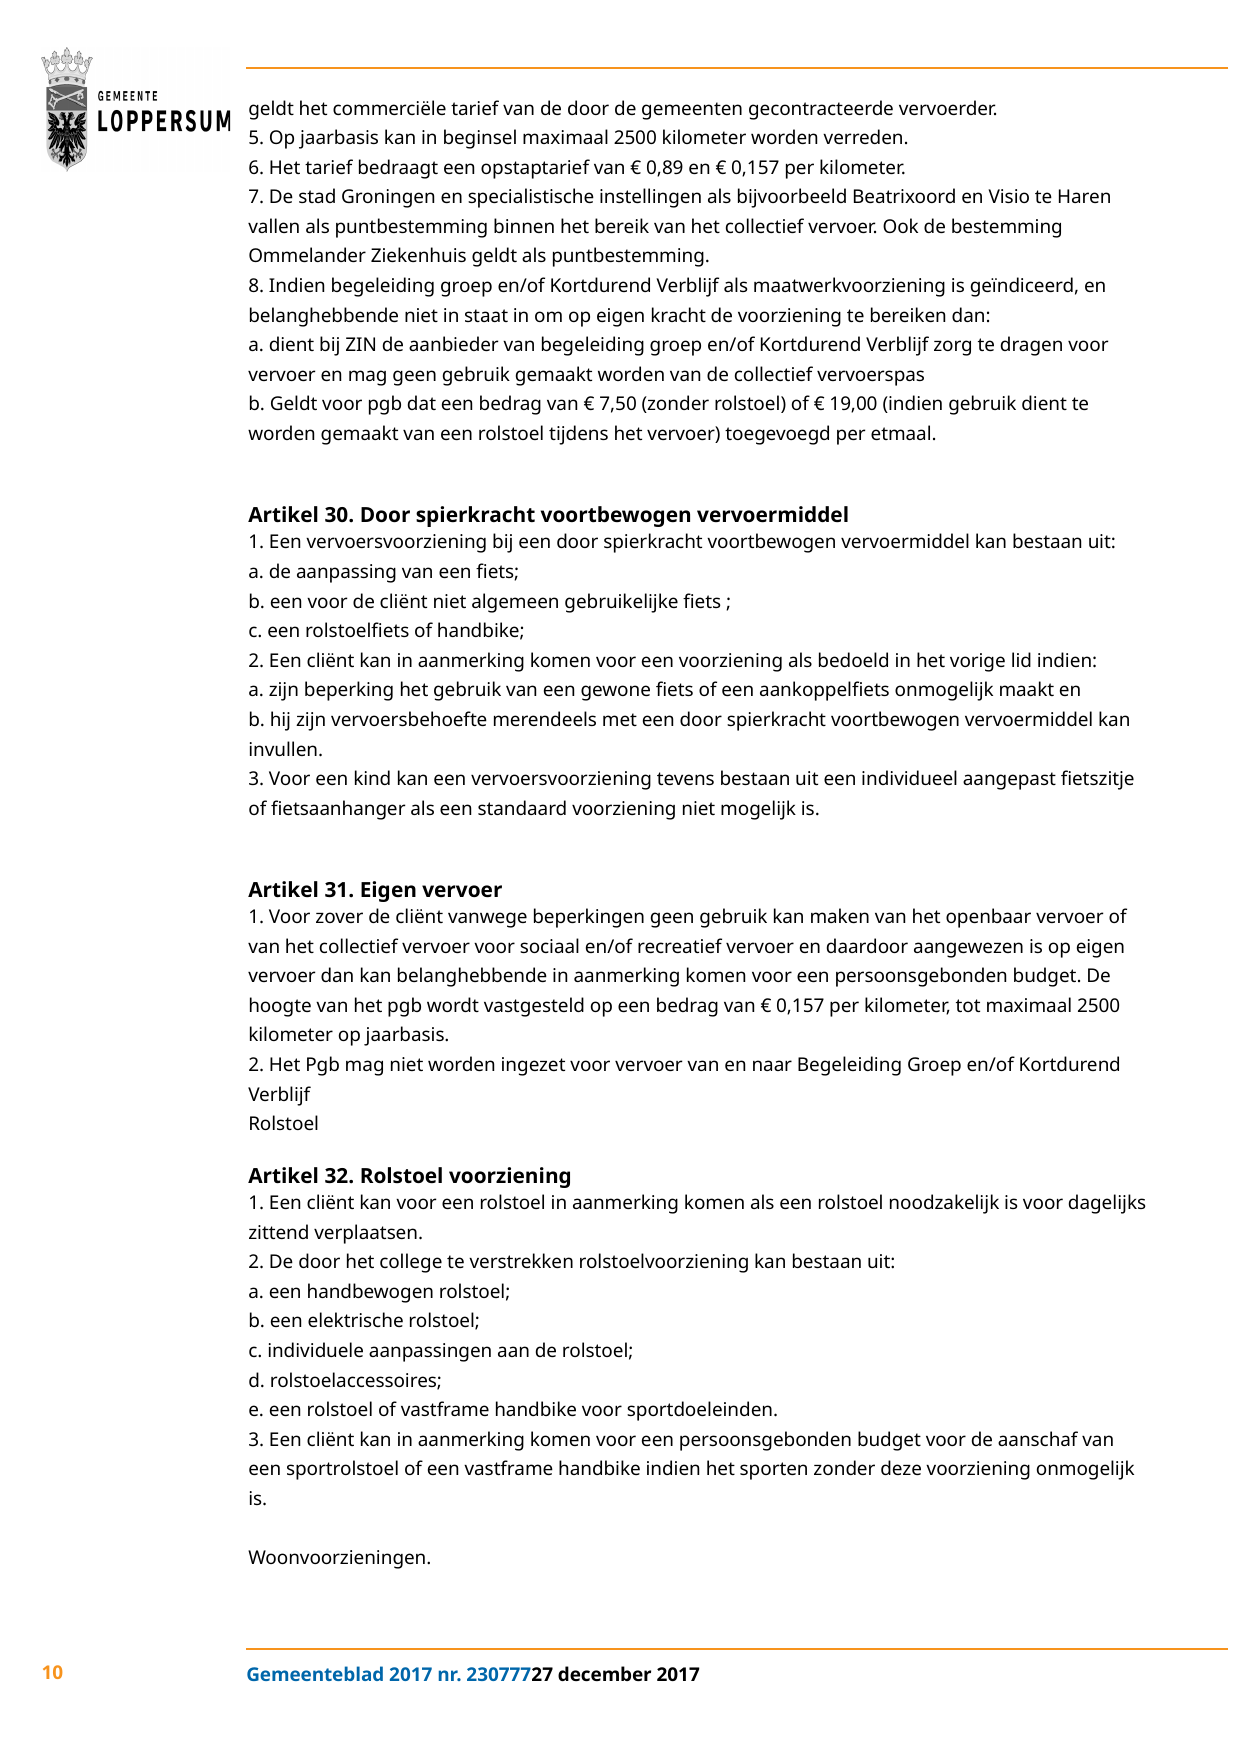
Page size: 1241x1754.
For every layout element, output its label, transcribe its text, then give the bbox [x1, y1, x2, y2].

text 1. Een cliënt kan voor een rolstoel in aanmerking komen als een rolstoel noodzakelijk is voor dagelijks zittend verplaatsen. [248, 1189, 1152, 1244]
text d. rolstoelaccessoires; [248, 1367, 1152, 1392]
text Artikel 31. Eigen vervoer [248, 875, 1152, 903]
text a. een handbewogen rolstoel; [248, 1278, 1152, 1304]
text 3. Voor een kind kan een vervoersvoorziening tevens bestaan uit een individueel aangepast fietszitje of fietsaanhanger als een standaard voorziening niet mogelijk is. [248, 765, 1152, 821]
text b. hij zijn vervoersbehoefte merendeels met een door spierkracht voortbewogen vervoermiddel kan invullen. [248, 706, 1152, 761]
text 1. Een vervoersvoorziening bij een door spierkracht voortbewogen vervoermiddel kan bestaan uit: [248, 529, 1152, 554]
text 5. Op jaarbasis kan in beginsel maximaal 2500 kilometer worden verreden. [248, 124, 1152, 150]
text b. Geldt voor pgb dat een bedrag van € 7,50 (zonder rolstoel) of € 19,00 (indien gebruik dient te worden gemaakt van een rolstoel tijdens het vervoer) toegevoegd per etmaal. [248, 391, 1152, 446]
text 7. De stad Groningen en specialistische instellingen als bijvoorbeeld Beatrixoord en Visio te Haren vallen als puntbestemming binnen het bereik van het collectief vervoer. Ook de bestemming Ommelander Ziekenhuis geldt als puntbestemming. [248, 183, 1152, 268]
text c. een rolstoelfiets of handbike; [248, 617, 1152, 643]
text a. de aanpassing van een fiets; [248, 558, 1152, 584]
text 2. Het Pgb mag niet worden ingezet voor vervoer van en naar Begeleiding Groep en/of Kortdurend Verblijf [248, 1051, 1152, 1107]
text Artikel 30. Door spierkracht voortbewogen vervoermiddel [248, 500, 1152, 529]
text 2. De door het college te verstrekken rolstoelvoorziening kan bestaan uit: [248, 1248, 1152, 1274]
text Rolstoel [248, 1110, 1152, 1136]
text Woonvoorzieningen. [248, 1544, 1152, 1570]
text 6. Het tarief bedraagt een opstaptarief van € 0,89 en € 0,157 per kilometer. [248, 154, 1152, 180]
text 1. Voor zover de cliënt vanwege beperkingen geen gebruik kan maken van het openbaar vervoer of van het collectief vervoer voor sociaal en/of recreatief vervoer en daardoor aangewezen is op eigen vervoer dan kan belanghebbende in aanmerking komen voor een persoonsgebonden budget. De hoogte van het pgb wordt vastgesteld op een bedrag van € 0,157 per kilometer, tot maximaal 2500 kilometer op jaarbasis. [248, 903, 1152, 1047]
text geldt het commerciële tarief van de door de gemeenten gecontracteerde vervoerder. [248, 95, 1152, 121]
text Artikel 32. Rolstoel voorziening [248, 1161, 1152, 1189]
text a. zijn beperking het gebruik van een gewone fiets of een aankoppelfiets onmogelijk maakt en [248, 677, 1152, 702]
text a. dient bij ZIN de aanbieder van begeleiding groep en/of Kortdurend Verblijf zorg te dragen voor vervoer en mag geen gebruik gemaakt worden van de collectief vervoerspas [248, 331, 1152, 387]
text b. een elektrische rolstoel; [248, 1308, 1152, 1333]
text b. een voor de cliënt niet algemeen gebruikelijke fiets ; [248, 588, 1152, 613]
picture [41, 47, 231, 172]
text 8. Indien begeleiding groep en/of Kortdurend Verblijf als maatwerkvoorziening is geïndiceerd, en belanghebbende niet in staat in om op eigen kracht de voorziening te bereiken dan: [248, 272, 1152, 328]
text 3. Een cliënt kan in aanmerking komen voor een persoonsgebonden budget voor de aanschaf van een sportrolstoel of een vastframe handbike indien het sporten zonder deze voorziening onmogelijk is. [248, 1426, 1152, 1511]
text c. individuele aanpassingen aan de rolstoel; [248, 1337, 1152, 1363]
text 2. Een cliënt kan in aanmerking komen voor een voorziening als bedoeld in het vorige lid indien: [248, 647, 1152, 673]
text e. een rolstoel of vastframe handbike voor sportdoeleinden. [248, 1396, 1152, 1422]
